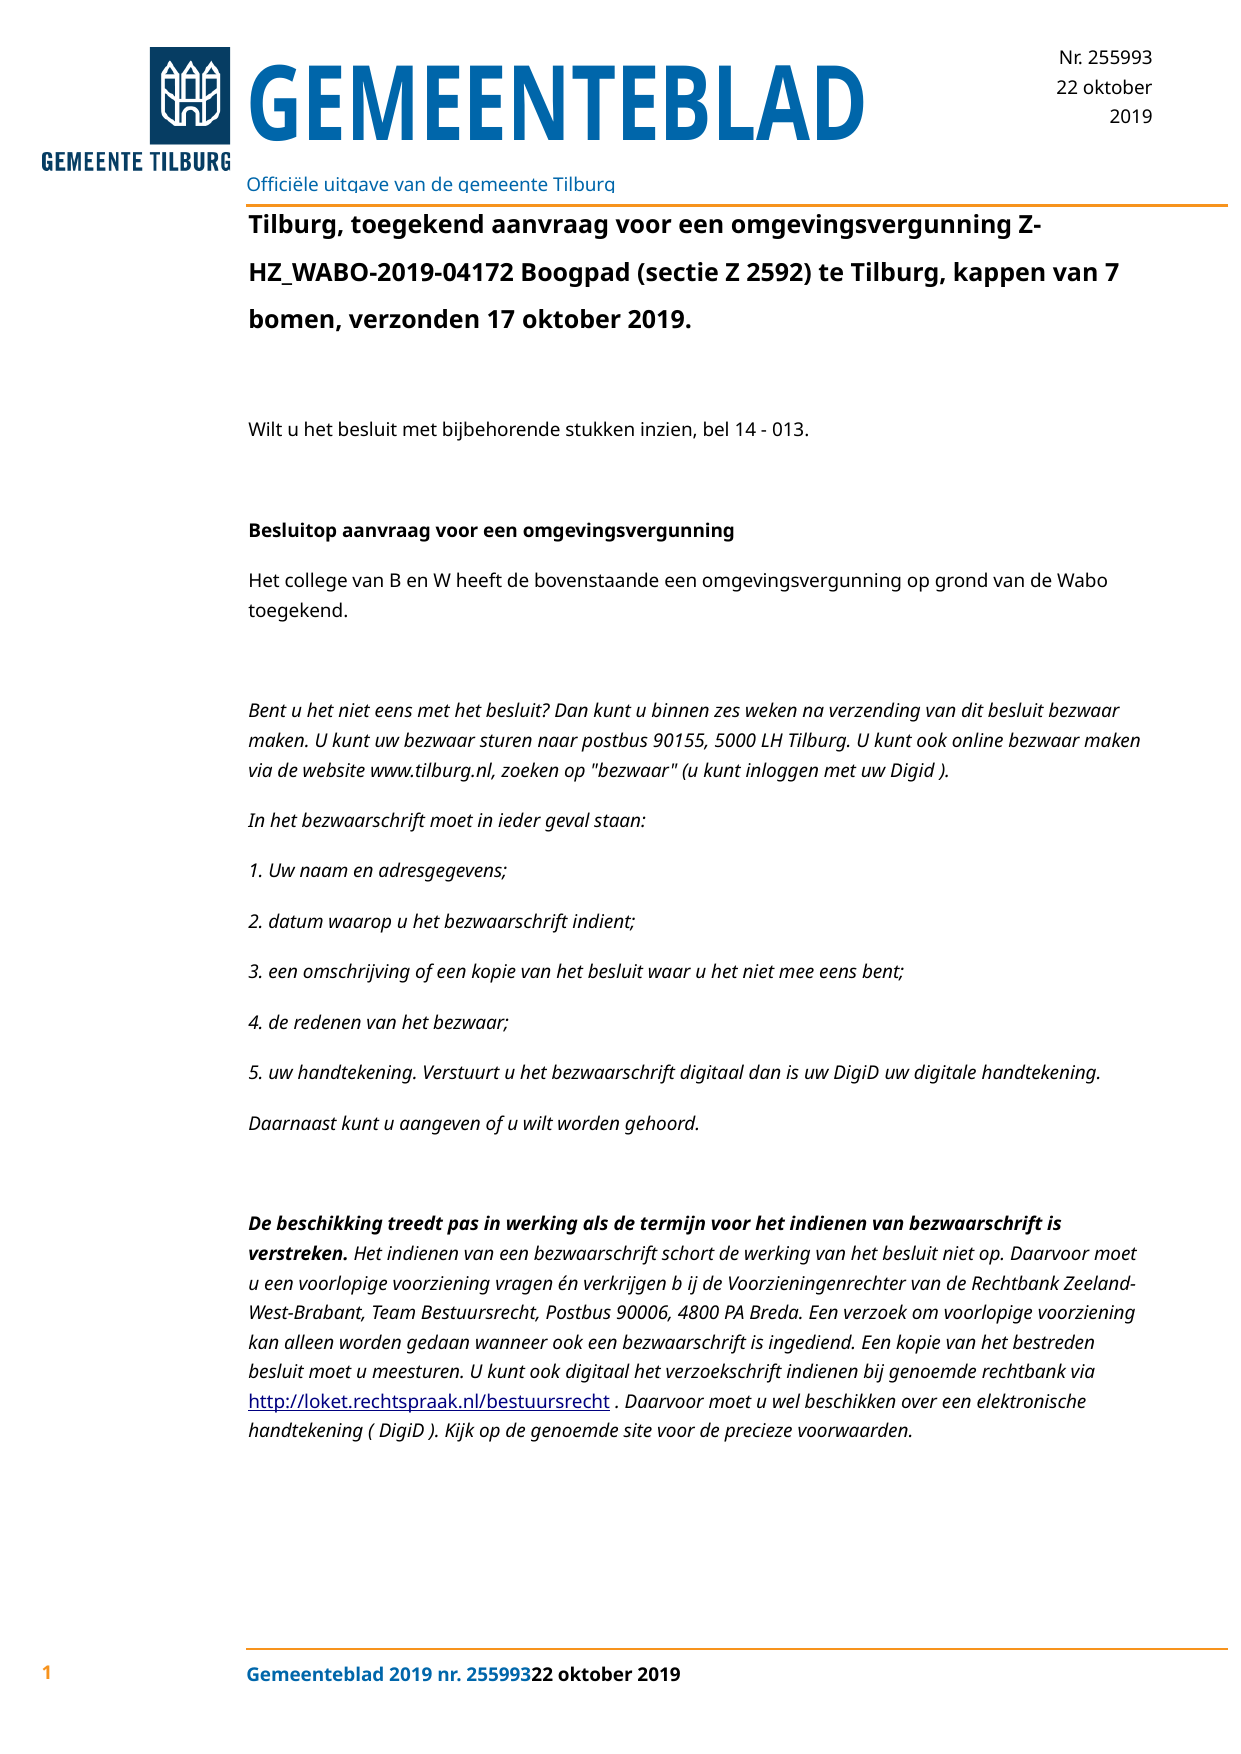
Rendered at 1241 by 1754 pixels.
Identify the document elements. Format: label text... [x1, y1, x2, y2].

text Besluitop aanvraag voor een omgevingsvergunning [248, 517, 1152, 542]
text Daarnaast kunt u aangeven of u wilt worden gehoord. [248, 1110, 1152, 1135]
text In het bezwaarschrift moet in ieder geval staan: [248, 807, 1152, 833]
text 5. uw handtekening. Verstuurt u het bezwaarschrift digitaal dan is uw DigiD uw digitale handtekening. [248, 1059, 1152, 1085]
text De beschikking treedt pas in werking als de termijn voor het indienen van bezwaarschrift is verstreken. Het indienen van een bezwaarschrift schort de werking van het besluit niet op. Daarvoor moet u een voorlopige voorziening vragen én verkrijgen b ij de Voorzieningenrechter van de Rechtbank Zeeland-West-Brabant, Team Bestuursrecht, Postbus 90006, 4800 PA Breda. Een verzoek om voorlopige voorziening kan alleen worden gedaan wanneer ook een bezwaarschrift is ingediend. Een kopie van het bestreden besluit moet u meesturen. U kunt ook digitaal het verzoekschrift indienen bij genoemde rechtbank via http://loket.rechtspraak.nl/bestuursrecht . Daarvoor moet u wel beschikken over een elektronische handtekening ( DigiD ). Kijk op de genoemde site voor de precieze voorwaarden. [248, 1211, 1152, 1443]
text 1. Uw naam en adresgegevens; [248, 858, 1152, 883]
text 2. datum waarop u het bezwaarschrift indient; [248, 908, 1152, 934]
text Wilt u het besluit met bijbehorende stukken inzien, bel 14 - 013. [248, 416, 1152, 442]
text 3. een omschrijving of een kopie van het besluit waar u het niet mee eens bent; [248, 958, 1152, 984]
text Bent u het niet eens met het besluit? Dan kunt u binnen zes weken na verzending van dit besluit bezwaar maken. U kunt uw bezwaar sturen naar postbus 90155, 5000 LH Tilburg. U kunt ook online bezwaar maken via de website www.tilburg.nl, zoeken op "bezwaar" (u kunt inloggen met uw Digid ). [248, 698, 1152, 782]
text Tilburg, toegekend aanvraag voor een omgevingsvergunning Z-HZ_WABO-2019-04172 Boogpad (sectie Z 2592) te Tilburg, kappen van 7 bomen, verzonden 17 oktober 2019. [248, 207, 1152, 336]
text 4. de redenen van het bezwaar; [248, 1009, 1152, 1034]
picture [41, 47, 231, 172]
text Het college van B en W heeft de bovenstaande een omgevingsvergunning op grond van de Wabo toegekend. [248, 567, 1152, 622]
